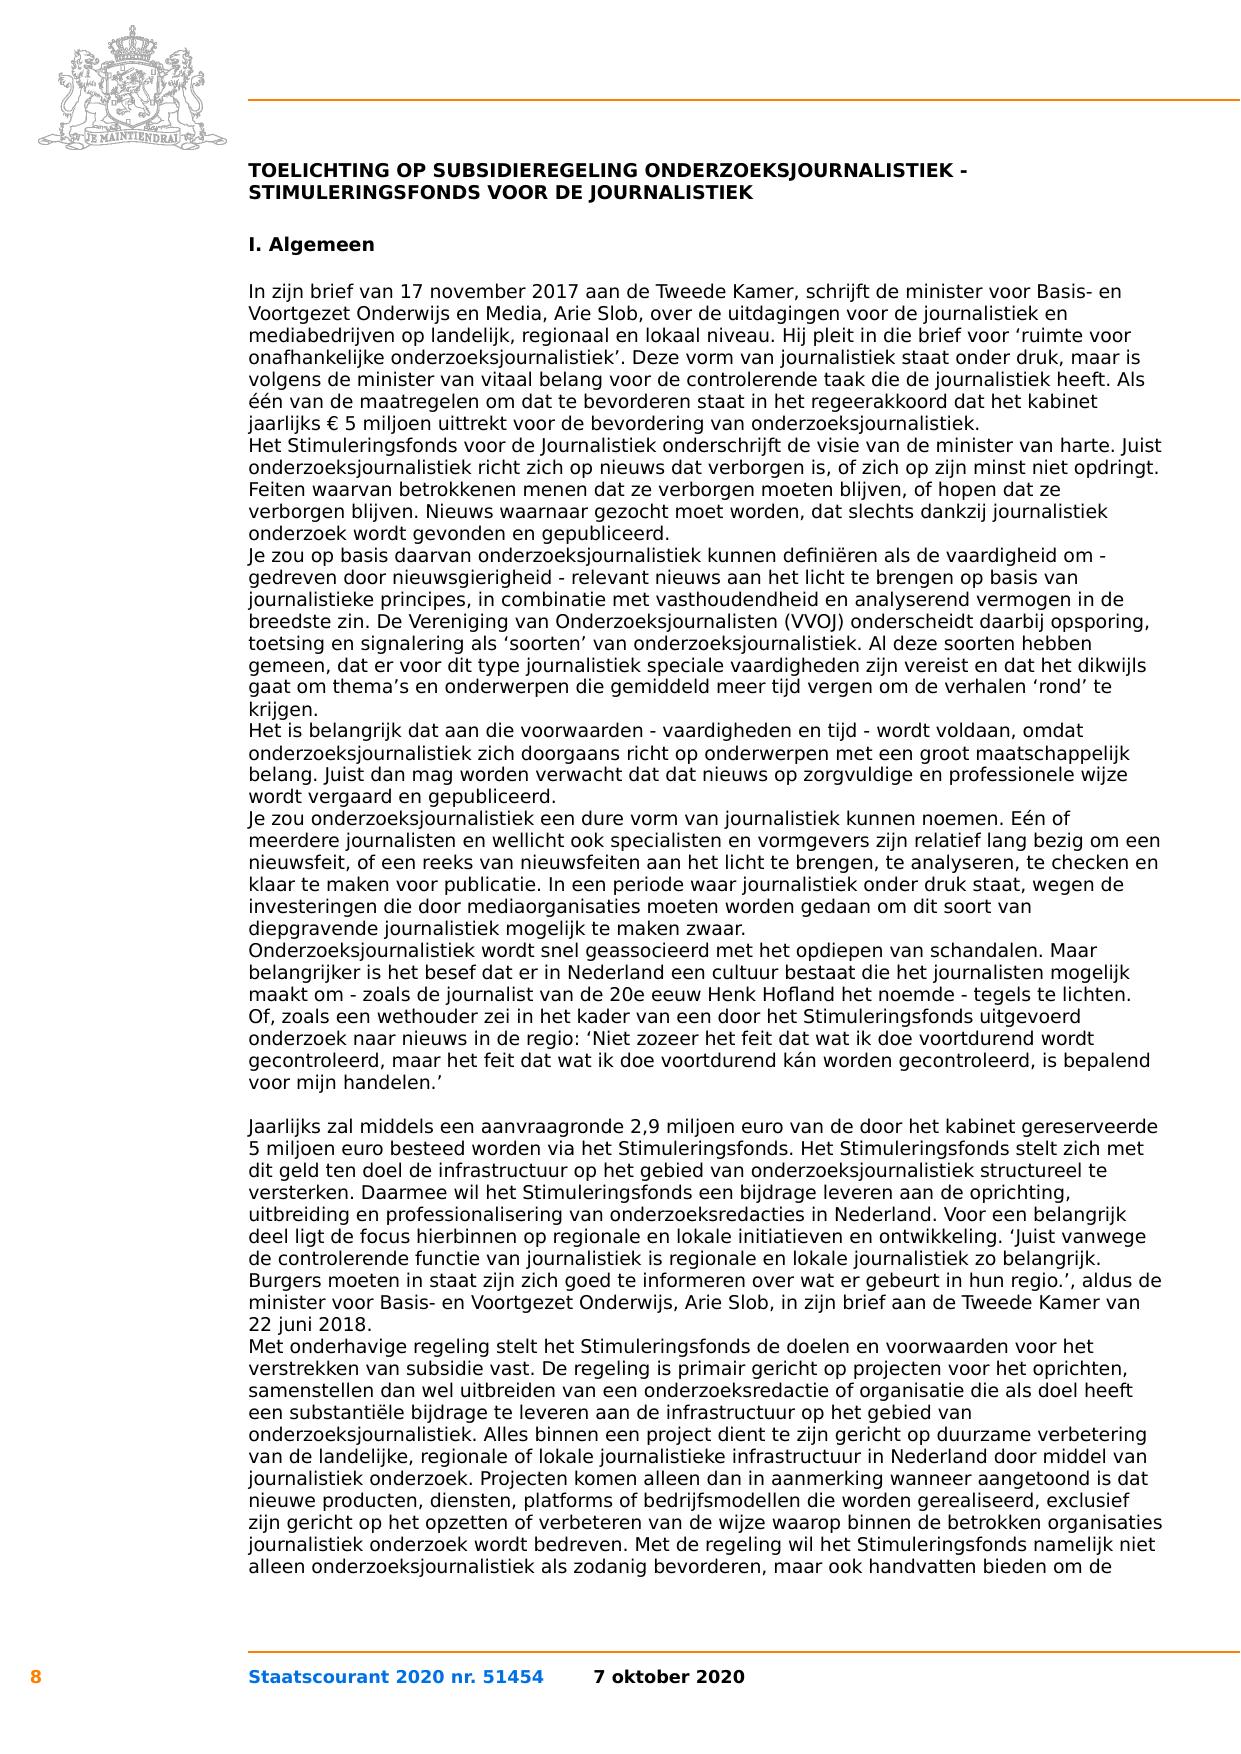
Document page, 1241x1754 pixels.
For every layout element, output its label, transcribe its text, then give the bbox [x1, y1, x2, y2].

text Onderzoeksjournalistiek wordt snel geassocieerd met het opdiepen van schandalen. Maar belangrijker is het besef dat er in Nederland een cultuur bestaat die het journalisten mogelijk maakt om - zoals de journalist van de 20e eeuw Henk Hofland het noemde - tegels te lichten. Of, zoals een wethouder zei in het kader van een door het Stimuleringsfonds uitgevoerd onderzoek naar nieuws in de regio: ‘Niet zozeer het feit dat wat ik doe voortdurend wordt gecontroleerd, maar het feit dat wat ik doe voortdurend kán worden gecontroleerd, is bepalend voor mijn handelen.’ [248, 940, 1163, 1094]
text Je zou onderzoeksjournalistiek een dure vorm van journalistiek kunnen noemen. Eén of meerdere journalisten en wellicht ook specialisten en vormgevers zijn relatief lang bezig om een nieuwsfeit, of een reeks van nieuwsfeiten aan het licht te brengen, te analyseren, te checken en klaar te maken voor publicatie. In een periode waar journalistiek onder druk staat, wegen de investeringen die door mediaorganisaties moeten worden gedaan om dit soort van diepgravende journalistiek mogelijk te maken zwaar. [248, 808, 1163, 940]
text Je zou op basis daarvan onderzoeksjournalistiek kunnen definiëren als de vaardigheid om - gedreven door nieuwsgierigheid - relevant nieuws aan het licht te brengen op basis van journalistieke principes, in combinatie met vasthoudendheid en analyserend vermogen in de breedste zin. De Vereniging van Onderzoeksjournalisten (VVOJ) onderscheidt daarbij opsporing, toetsing en signalering als ‘soorten’ van onderzoeksjournalistiek. Al deze soorten hebben gemeen, dat er voor dit type journalistiek speciale vaardigheden zijn vereist en dat het dikwijls gaat om thema’s en onderwerpen die gemiddeld meer tijd vergen om de verhalen ‘rond’ te krijgen. [248, 544, 1163, 720]
subtitle I. Algemeen [248, 234, 1163, 256]
subtitle TOELICHTING OP SUBSIDIEREGELING ONDERZOEKSJOURNALISTIEK - STIMULERINGSFONDS VOOR DE JOURNALISTIEK [248, 160, 1163, 204]
text Het Stimuleringsfonds voor de Journalistiek onderschrijft de visie van de minister van harte. Juist onderzoeksjournalistiek richt zich op nieuws dat verborgen is, of zich op zijn minst niet opdringt. Feiten waarvan betrokkenen menen dat ze verborgen moeten blijven, of hopen dat ze verborgen blijven. Nieuws waarnaar gezocht moet worden, dat slechts dankzij journalistiek onderzoek wordt gevonden en gepubliceerd. [248, 435, 1163, 544]
text In zijn brief van 17 november 2017 aan de Tweede Kamer, schrijft de minister voor Basis- en Voortgezet Onderwijs en Media, Arie Slob, over de uitdagingen voor de journalistiek en mediabedrijven op landelijk, regionaal en lokaal niveau. Hij pleit in die brief voor ‘ruimte voor onafhankelijke onderzoeksjournalistiek’. Deze vorm van journalistiek staat onder druk, maar is volgens de minister van vitaal belang voor de controlerende taak die de journalistiek heeft. Als één van de maatregelen om dat te bevorderen staat in het regeerakkoord dat het kabinet jaarlijks € 5 miljoen uittrekt voor de bevordering van onderzoeksjournalistiek. [248, 281, 1163, 435]
text Met onderhavige regeling stelt het Stimuleringsfonds de doelen en voorwaarden voor het verstrekken van subsidie vast. De regeling is primair gericht op projecten voor het oprichten, samenstellen dan wel uitbreiden van een onderzoeksredactie of organisatie die als doel heeft een substantiële bijdrage te leveren aan de infrastructuur op het gebied van onderzoeksjournalistiek. Alles binnen een project dient te zijn gericht op duurzame verbetering van de landelijke, regionale of lokale journalistieke infrastructuur in Nederland door middel van journalistiek onderzoek. Projecten komen alleen dan in aanmerking wanneer aangetoond is dat nieuwe producten, diensten, platforms of bedrijfsmodellen die worden gerealiseerd, exclusief zijn gericht op het opzetten of verbeteren van de wijze waarop binnen de betrokken organisaties journalistiek onderzoek wordt bedreven. Met de regeling wil het Stimuleringsfonds namelijk niet alleen onderzoeksjournalistiek als zodanig bevorderen, maar ook handvatten bieden om de [248, 1336, 1163, 1577]
text Het is belangrijk dat aan die voorwaarden - vaardigheden en tijd - wordt voldaan, omdat onderzoeksjournalistiek zich doorgaans richt op onderwerpen met een groot maatschappelijk belang. Juist dan mag worden verwacht dat dat nieuws op zorgvuldige en professionele wijze wordt vergaard en gepubliceerd. [248, 720, 1163, 808]
text Jaarlijks zal middels een aanvraagronde 2,9 miljoen euro van de door het kabinet gereserveerde 5 miljoen euro besteed worden via het Stimuleringsfonds. Het Stimuleringsfonds stelt zich met dit geld ten doel de infrastructuur op het gebied van onderzoeksjournalistiek structureel te versterken. Daarmee wil het Stimuleringsfonds een bijdrage leveren aan de oprichting, uitbreiding en professionalisering van onderzoeksredacties in Nederland. Voor een belangrijk deel ligt de focus hierbinnen op regionale en lokale initiatieven en ontwikkeling. ‘Juist vanwege de controlerende functie van journalistiek is regionale en lokale journalistiek zo belangrijk. Burgers moeten in staat zijn zich goed te informeren over wat er gebeurt in hun regio.’, aldus de minister voor Basis- en Voortgezet Onderwijs, Arie Slob, in zijn brief aan de Tweede Kamer van 22 juni 2018. [248, 1116, 1163, 1336]
picture [38, 25, 227, 150]
